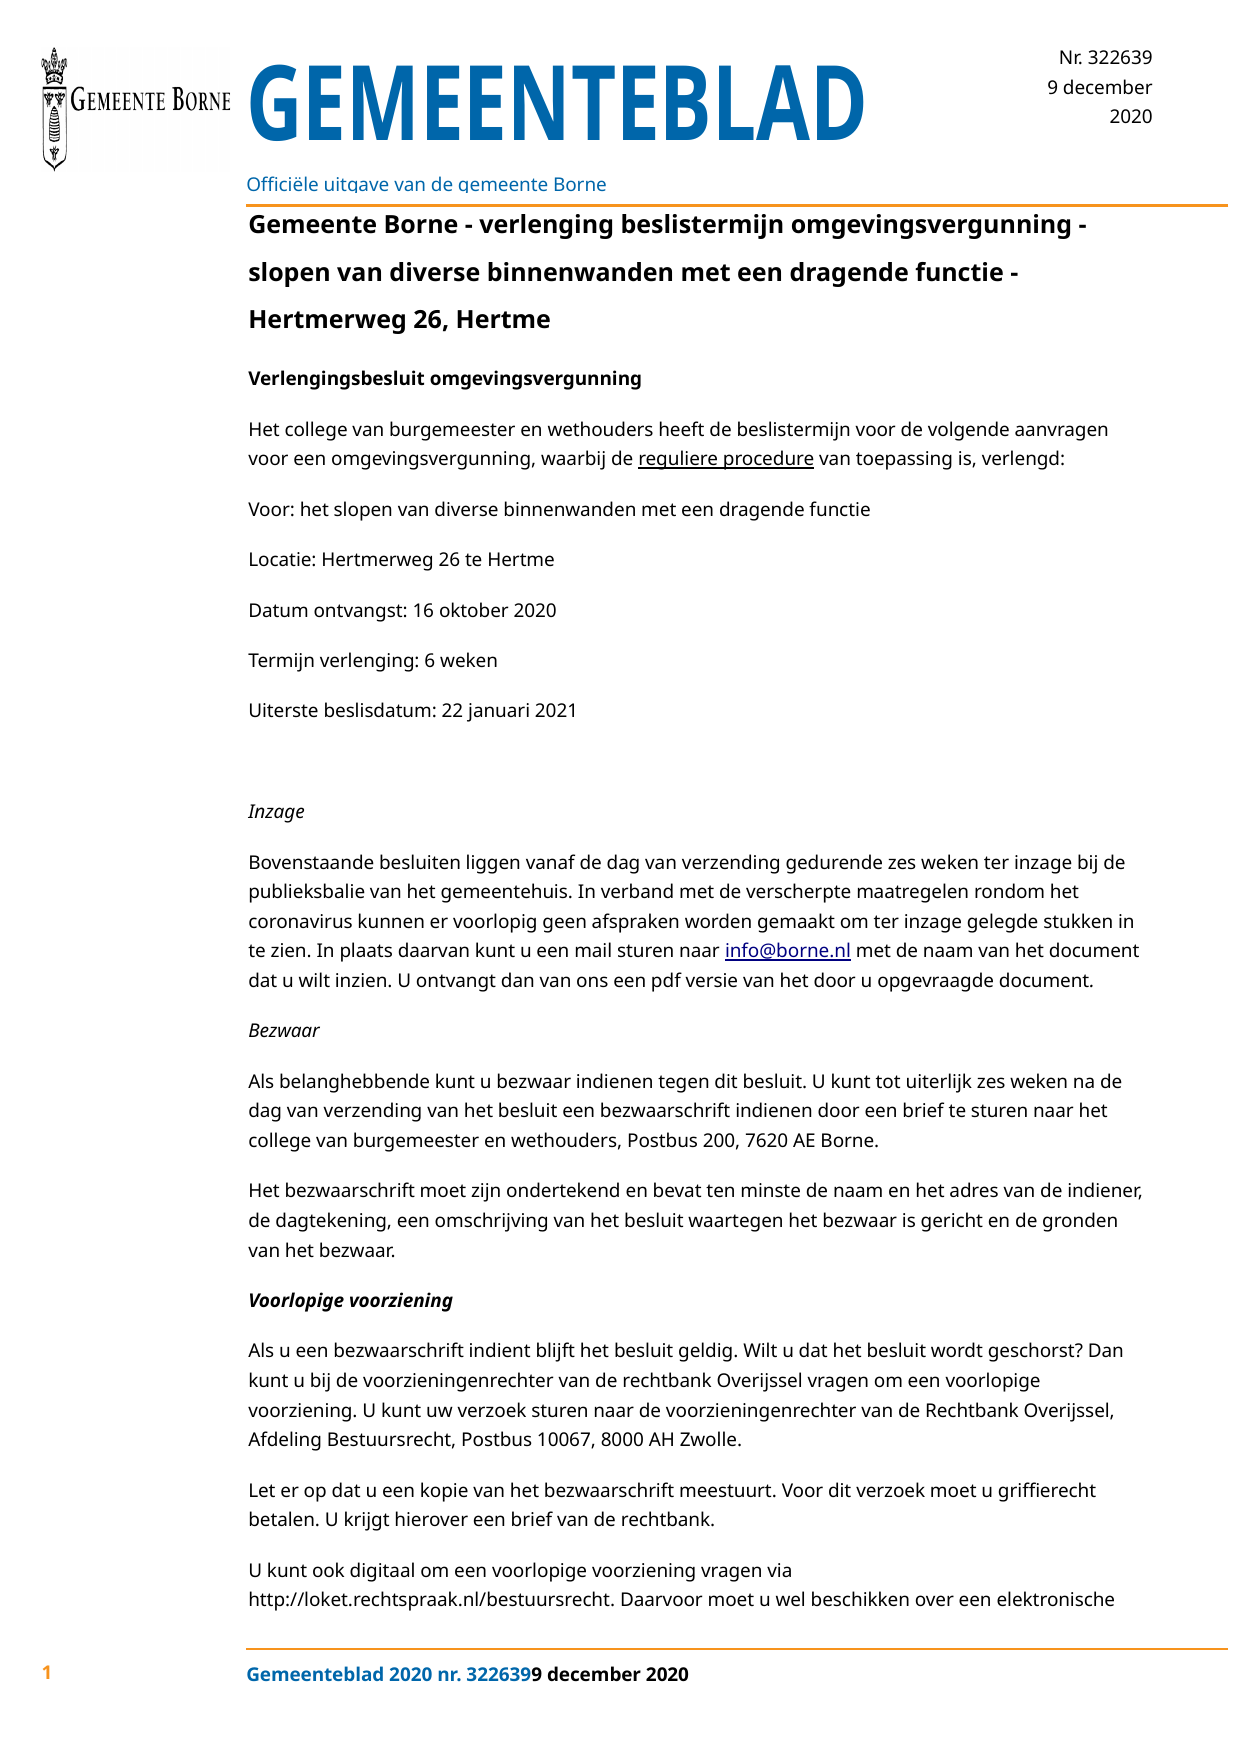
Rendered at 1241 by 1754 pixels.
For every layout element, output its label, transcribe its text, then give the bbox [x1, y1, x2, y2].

text Locatie: Hertmerweg 26 te Hertme [248, 546, 1152, 572]
text Uiterste beslisdatum: 22 januari 2021 [248, 698, 1152, 723]
text Verlengingsbesluit omgevingsvergunning [248, 366, 1152, 391]
text Het college van burgemeester en wethouders heeft de beslistermijn voor de volgende aanvragen voor een omgevingsvergunning, waarbij de reguliere procedure van toepassing is, verlengd: [248, 416, 1152, 471]
text Bovenstaande besluiten liggen vanaf de dag van verzending gedurende zes weken ter inzage bij de publieksbalie van het gemeentehuis. In verband met de verscherpte maatregelen rondom het coronavirus kunnen er voorlopig geen afspraken worden gemaakt om ter inzage gelegde stukken in te zien. In plaats daarvan kunt u een mail sturen naar info@borne.nl met de naam van het document dat u wilt inzien. U ontvangt dan van ons een pdf versie van het door u opgevraagde document. [248, 849, 1152, 993]
text Als u een bezwaarschrift indient blijft het besluit geldig. Wilt u dat het besluit wordt geschorst? Dan kunt u bij de voorzieningenrechter van de rechtbank Overijssel vragen om een voorlopige voorziening. U kunt uw verzoek sturen naar de voorzieningenrechter van de Rechtbank Overijssel, Afdeling Bestuursrecht, Postbus 10067, 8000 AH Zwolle. [248, 1338, 1152, 1452]
text Gemeente Borne - verlenging beslistermijn omgevingsvergunning - slopen van diverse binnenwanden met een dragende functie - Hertmerweg 26, Hertme [248, 207, 1152, 336]
text Inzage [248, 798, 1152, 824]
picture [41, 47, 231, 172]
text Voor: het slopen van diverse binnenwanden met een dragende functie [248, 496, 1152, 522]
text Voorlopige voorziening [248, 1287, 1152, 1313]
text Bezwaar [248, 1018, 1152, 1043]
text U kunt ook digitaal om een voorlopige voorziening vragen via http://loket.rechtspraak.nl/bestuursrecht. Daarvoor moet u wel beschikken over een elektronische [248, 1557, 1152, 1612]
text Het bezwaarschrift moet zijn ondertekend en bevat ten minste de naam en het adres van de indiener, de dagtekening, een omschrijving van het besluit waartegen het bezwaar is gericht en de gronden van het bezwaar. [248, 1178, 1152, 1262]
text Termijn verlenging: 6 weken [248, 647, 1152, 673]
text Als belanghebbende kunt u bezwaar indienen tegen dit besluit. U kunt tot uiterlijk zes weken na de dag van verzending van het besluit een bezwaarschrift indienen door een brief te sturen naar het college van burgemeester en wethouders, Postbus 200, 7620 AE Borne. [248, 1068, 1152, 1153]
text Let er op dat u een kopie van het bezwaarschrift meestuurt. Voor dit verzoek moet u griffierecht betalen. U krijgt hierover een brief van de rechtbank. [248, 1477, 1152, 1532]
text Datum ontvangst: 16 oktober 2020 [248, 597, 1152, 622]
